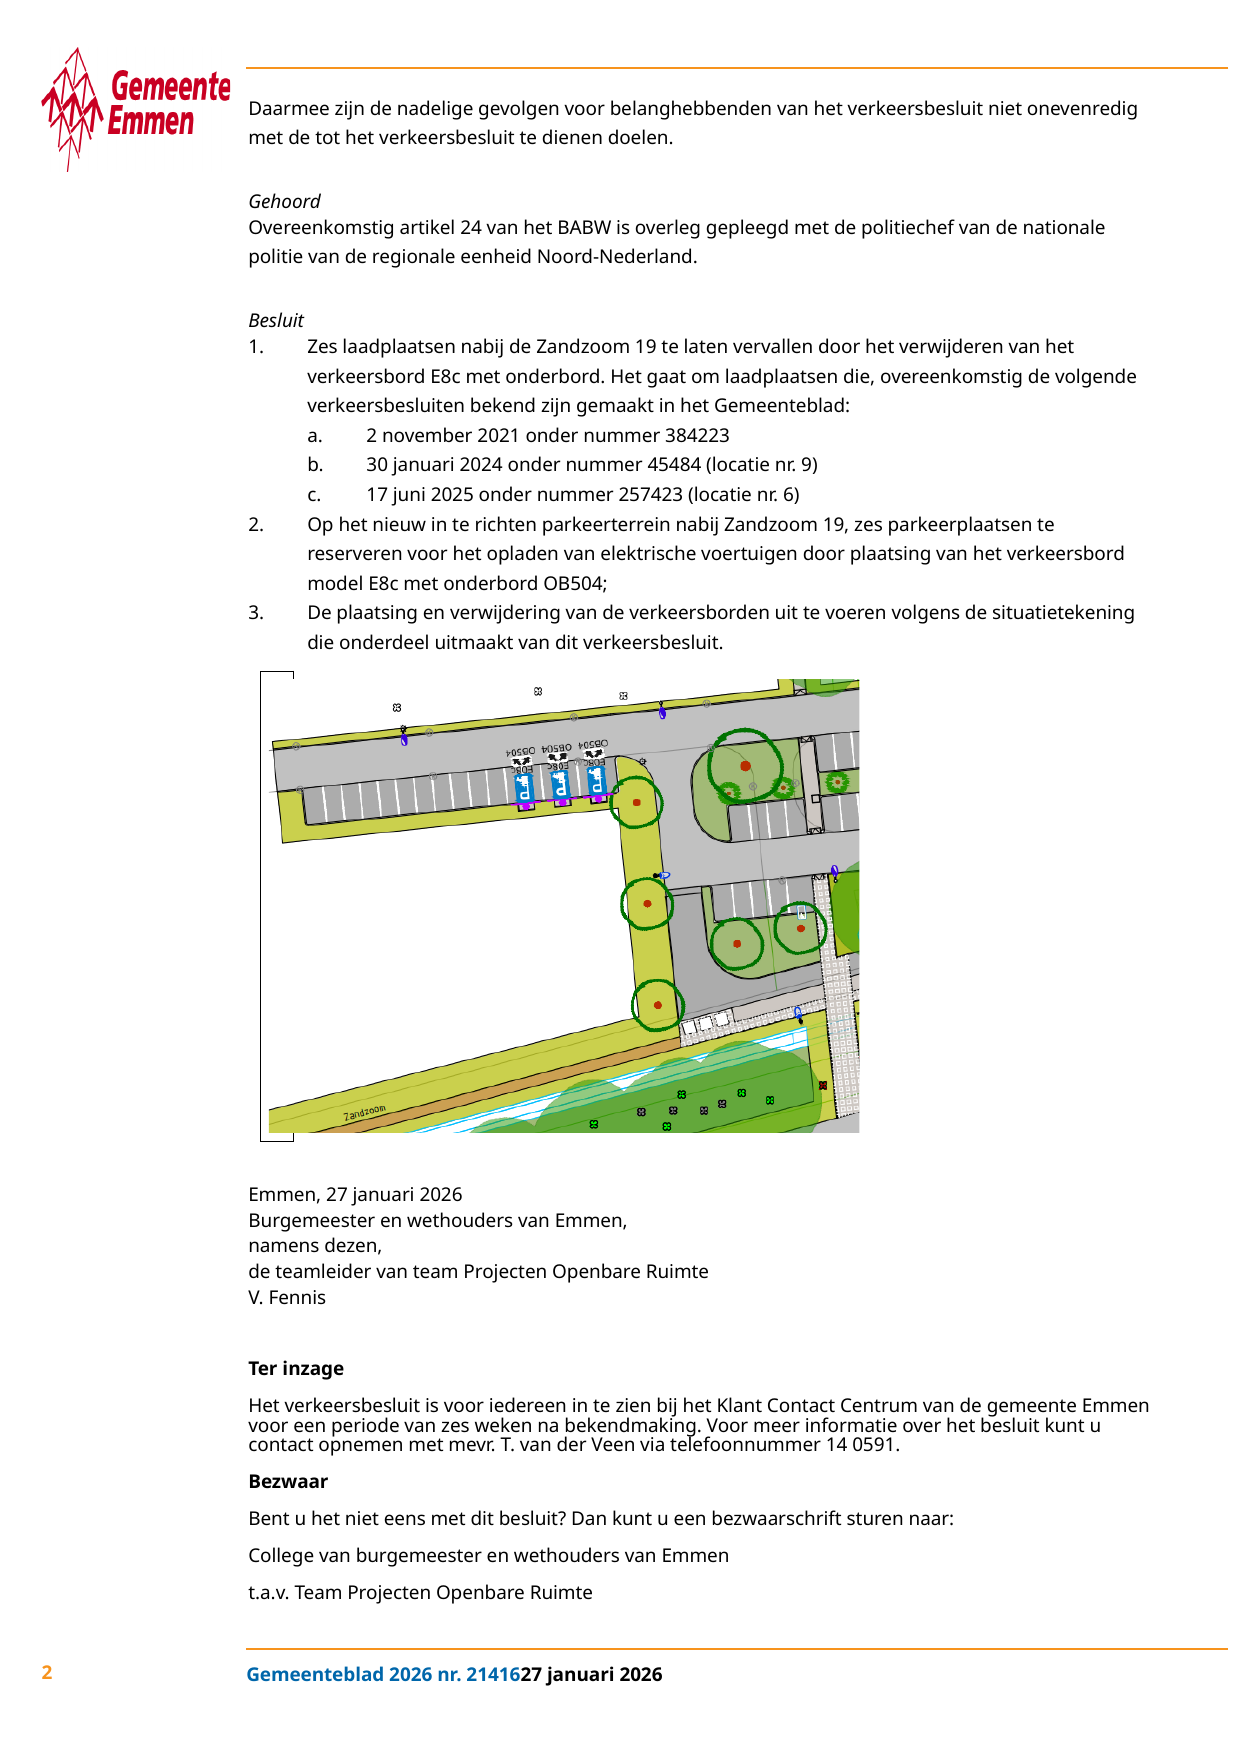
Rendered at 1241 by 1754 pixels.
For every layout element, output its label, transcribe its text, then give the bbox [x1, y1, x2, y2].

text Overeenkomstig artikel 24 van het BABW is overleg gepleegd met de politiechef van de nationale politie van de regionale eenheid Noord-Nederland. [248, 214, 1152, 269]
picture [41, 47, 231, 172]
list 2 november 2021 onder nummer 384223 [307, 422, 1152, 448]
text Het verkeersbesluit is voor iedereen in te zien bij het Klant Contact Centrum van de gemeente Emmen voor een periode van zes weken na bekendmaking. Voor meer informatie over het besluit kunt u contact opnemen met mevr. T. van der Veen via telefoonnummer 14 0591. [248, 1397, 1152, 1455]
text Burgemeester en wethouders van Emmen, [248, 1207, 1152, 1232]
text Emmen, 27 januari 2026 [248, 1181, 1152, 1207]
list 17 juni 2025 onder nummer 257423 (locatie nr. 6) [307, 481, 1152, 507]
text de teamleider van team Projecten Openbare Ruimte [248, 1258, 1152, 1284]
text Bezwaar [248, 1473, 1152, 1492]
list De plaatsing en verwijdering van de verkeersborden uit te voeren volgens de situatietekening die onderdeel uitmaakt van dit verkeersbesluit. [248, 599, 1152, 655]
text t.a.v. Team Projecten Openbare Ruimte [248, 1584, 1152, 1603]
text V. Fennis [248, 1284, 1152, 1310]
text Gehoord [248, 188, 1152, 214]
text Ter inzage [248, 1360, 1152, 1379]
text Besluit [248, 308, 1152, 333]
text College van burgemeester en wethouders van Emmen [248, 1547, 1152, 1566]
list 30 januari 2024 onder nummer 45484 (locatie nr. 9) [307, 452, 1152, 477]
picture [268, 679, 860, 1133]
text Daarmee zijn de nadelige gevolgen voor belanghebbenden van het verkeersbesluit niet onevenredig met de tot het verkeersbesluit te dienen doelen. [248, 95, 1152, 150]
text namens dezen, [248, 1232, 1152, 1258]
list Op het nieuw in te richten parkeerterrein nabij Zandzoom 19, zes parkeerplaatsen te reserveren voor het opladen van elektrische voertuigen door plaatsing van het verkeersbord model E8c met onderbord OB504; [248, 511, 1152, 596]
list Zes laadplaatsen nabij de Zandzoom 19 te laten vervallen door het verwijderen van het verkeersbord E8c met onderbord. Het gaat om laadplaatsen die, overeenkomstig de volgende verkeersbesluiten bekend zijn gemaakt in het Gemeenteblad: [248, 333, 1152, 418]
text Bent u het niet eens met dit besluit? Dan kunt u een bezwaarschrift sturen naar: [248, 1510, 1152, 1529]
